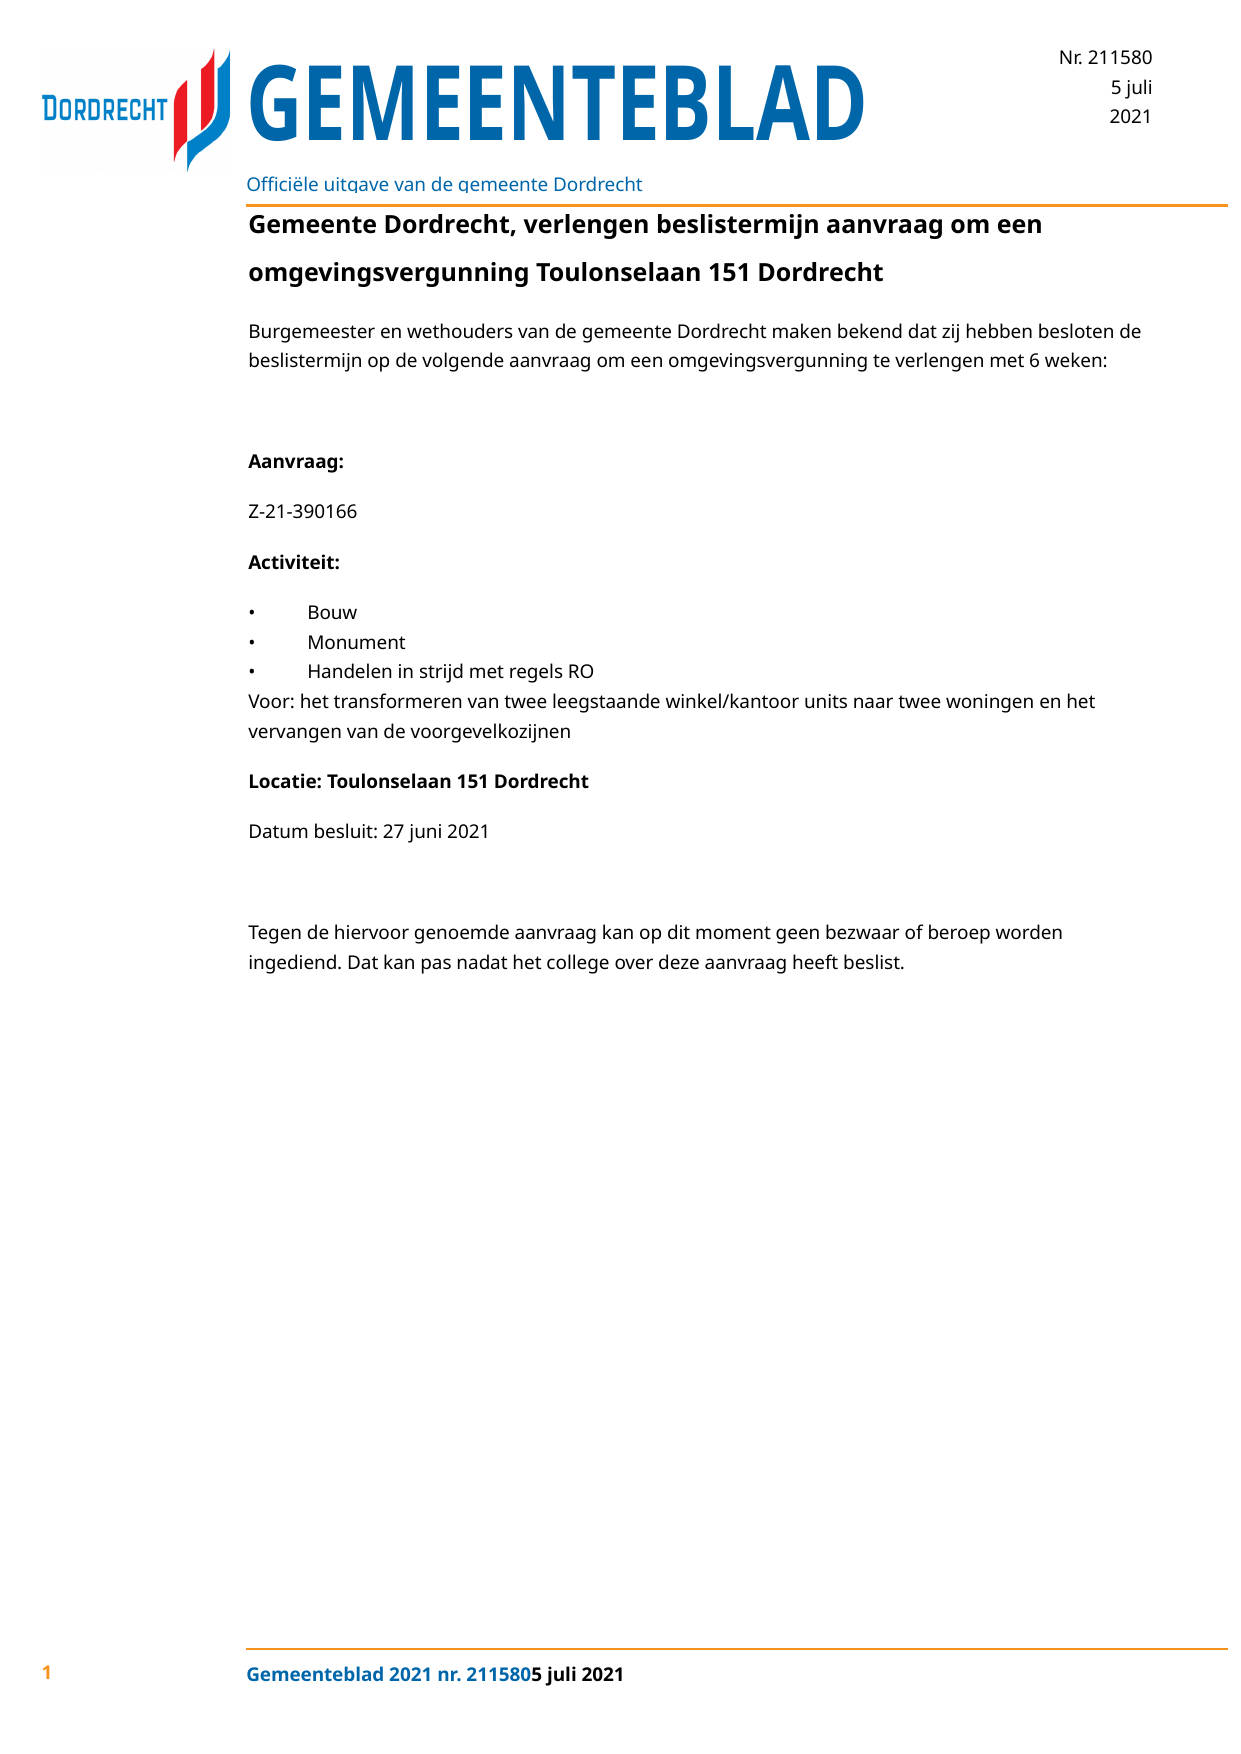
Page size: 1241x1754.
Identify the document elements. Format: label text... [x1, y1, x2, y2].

list Monument [248, 629, 1152, 655]
text Tegen de hiervoor genoemde aanvraag kan op dit moment geen bezwaar of beroep worden ingediend. Dat kan pas nadat het college over deze aanvraag heeft beslist. [248, 919, 1152, 975]
list Bouw [248, 599, 1152, 625]
text Activiteit: [248, 549, 1152, 575]
text Gemeente Dordrecht, verlengen beslistermijn aanvraag om een omgevingsvergunning Toulonselaan 151 Dordrecht [248, 207, 1152, 288]
text Datum besluit: 27 juni 2021 [248, 819, 1152, 844]
text Z-21-390166 [248, 499, 1152, 524]
text Aanvraag: [248, 448, 1152, 474]
list Handelen in strijd met regels RO [248, 659, 1152, 684]
text Voor: het transformeren van twee leegstaande winkel/kantoor units naar twee woningen en het vervangen van de voorgevelkozijnen [248, 688, 1152, 744]
text Burgemeester en wethouders van de gemeente Dordrecht maken bekend dat zij hebben besloten de beslistermijn op de volgende aanvraag om een omgevingsvergunning te verlengen met 6 weken: [248, 318, 1152, 373]
text Locatie: Toulonselaan 151 Dordrecht [248, 768, 1152, 794]
picture [41, 47, 231, 172]
